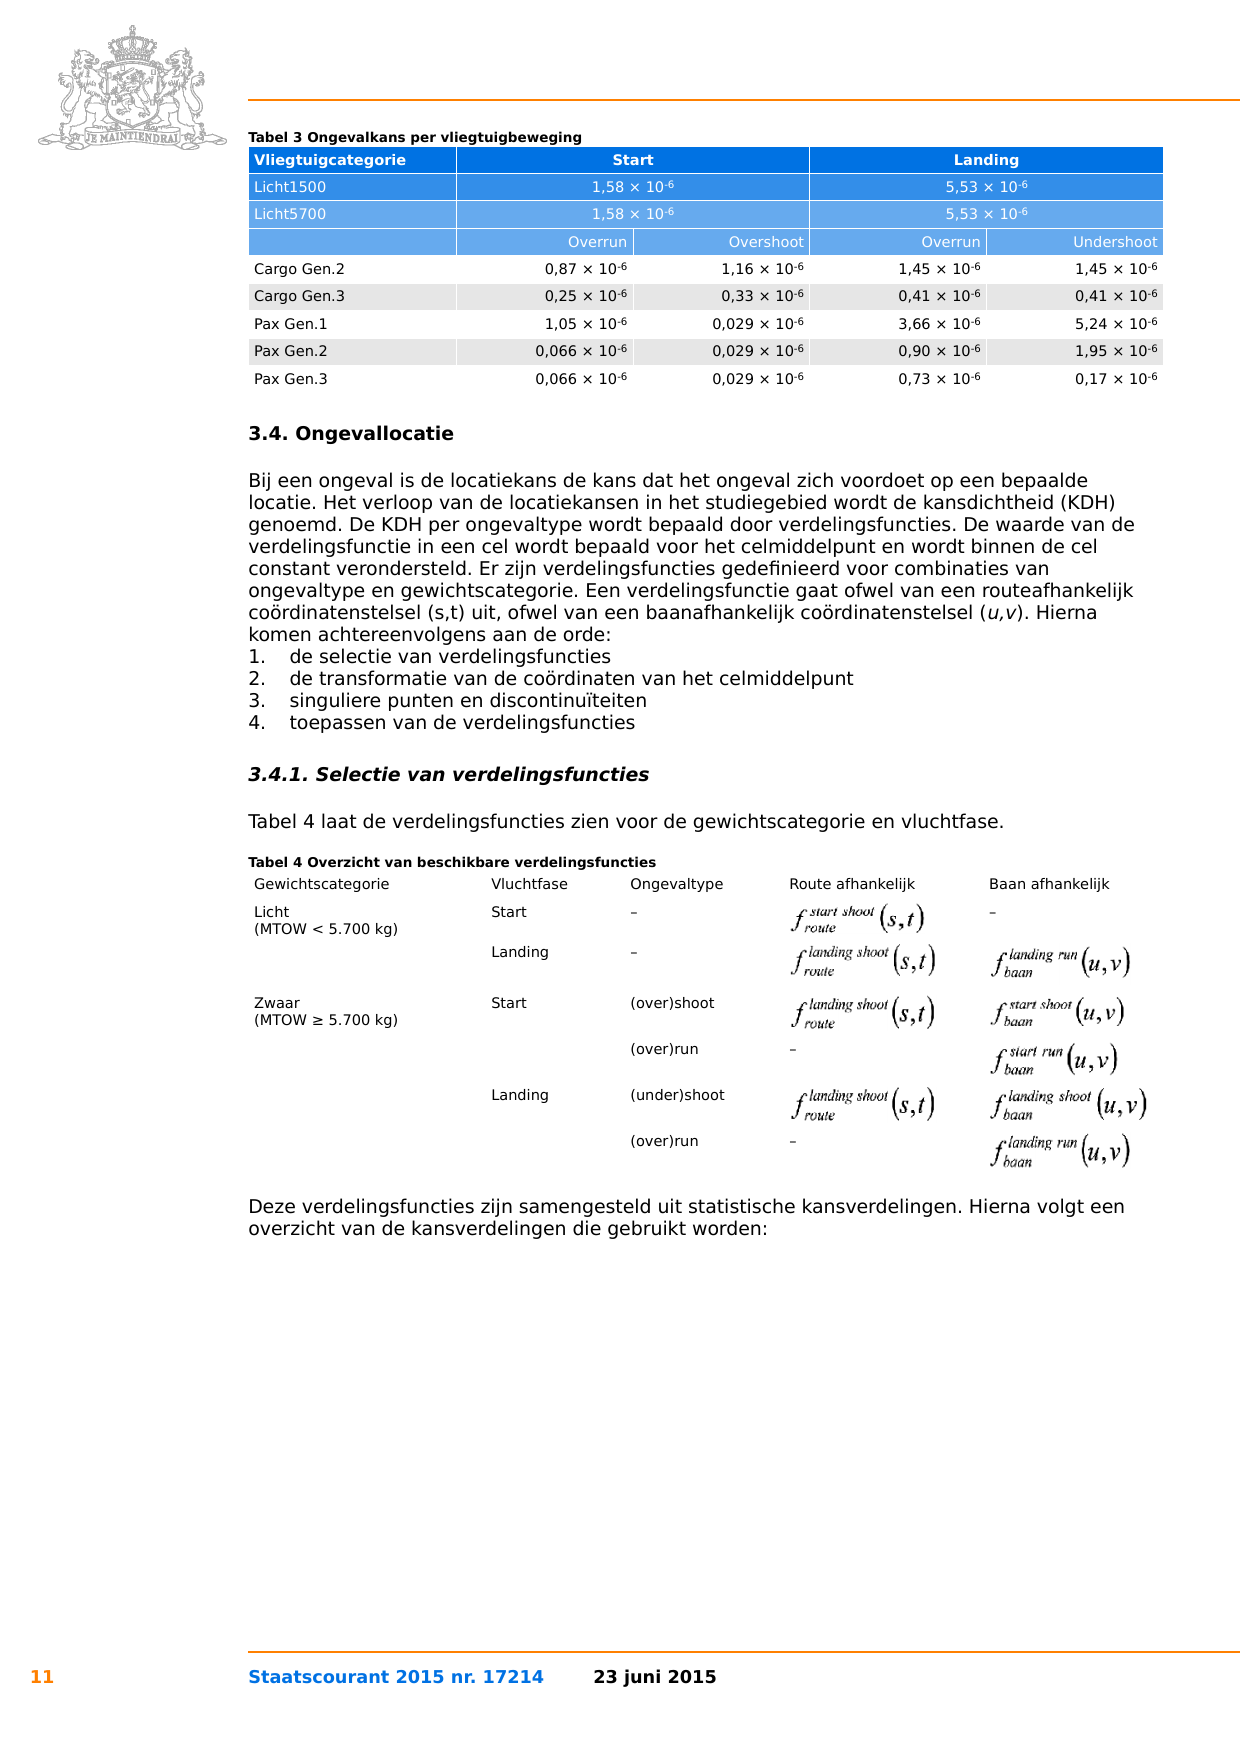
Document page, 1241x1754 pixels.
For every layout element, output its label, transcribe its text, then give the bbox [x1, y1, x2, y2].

table_cell Overshoot [634, 229, 809, 255]
table_cell Licht (MTOW < 5.700 kg) [249, 899, 485, 989]
table_cell 0,17 × 10-6 [987, 366, 1163, 392]
table_cell Baan afhankelijk [984, 872, 1163, 898]
table_cell Vliegtuigcategorie [249, 147, 456, 173]
table_cell 0,87 × 10-6 [457, 256, 633, 283]
table_cell 1,95 × 10-6 [987, 339, 1163, 365]
table_cell 0,90 × 10-6 [810, 339, 986, 365]
table_cell 1,16 × 10-6 [634, 256, 809, 283]
picture [988, 995, 1125, 1031]
table_cell 0,33 × 10-6 [634, 284, 809, 310]
table_cell Undershoot [987, 229, 1163, 255]
table_cell Start [486, 899, 624, 938]
table_cell 1,45 × 10-6 [810, 256, 986, 283]
picture [988, 1041, 1119, 1077]
table_cell [784, 1082, 983, 1127]
table_cell Zwaar (MTOW ≥ 5.700 kg) [249, 991, 485, 1173]
table_cell Landing [486, 939, 624, 989]
table_cell [249, 229, 456, 255]
subtitle 3.4.1. Selectie van verdelingsfuncties [248, 764, 1163, 786]
table_cell 1,05 × 10-6 [457, 311, 633, 337]
table_cell [984, 991, 1163, 1035]
table_cell [784, 991, 983, 1035]
table_cell Licht5700 [249, 201, 456, 228]
table_cell (over)run [625, 1128, 783, 1173]
table_cell [984, 939, 1163, 989]
picture [988, 1132, 1131, 1169]
picture [789, 995, 937, 1031]
table_cell Landing [486, 1082, 624, 1127]
table_cell Pax Gen.1 [249, 311, 456, 337]
table_cell (under)shoot [625, 1082, 783, 1127]
picture [38, 25, 227, 150]
table_cell – [625, 899, 783, 938]
table_cell Start [486, 991, 624, 1035]
table_cell Overrun [810, 229, 986, 255]
picture [988, 943, 1131, 985]
table_cell [984, 1128, 1163, 1173]
table_cell – [625, 939, 783, 989]
table_cell – [784, 1036, 983, 1081]
table_cell 1,45 × 10-6 [987, 256, 1163, 283]
table_cell 5,53 × 10-6 [810, 174, 1163, 200]
table_cell 0,029 × 10-6 [634, 366, 809, 392]
table_cell Pax Gen.2 [249, 339, 456, 365]
table_cell [984, 1082, 1163, 1127]
table_cell 0,41 × 10-6 [810, 284, 986, 310]
table_cell (over)run [625, 1036, 783, 1081]
table_cell 1,58 × 10-6 [457, 201, 809, 228]
table_cell Route afhankelijk [784, 872, 983, 898]
table_cell [486, 1128, 624, 1173]
text 3. singuliere punten en discontinuïteiten [248, 690, 1163, 712]
table_cell (over)shoot [625, 991, 783, 1035]
text Deze verdelingsfuncties zijn samengesteld uit statistische kansverdelingen. Hierna volgt een overzicht van de kansverdelingen die gebruikt worden: [248, 1196, 1163, 1240]
table_cell Gewichtscategorie [249, 872, 485, 898]
table_cell 0,41 × 10-6 [987, 284, 1163, 310]
table_header Tabel 3 Ongevalkans per vliegtuigbeweging [248, 130, 1163, 146]
table_cell – [984, 899, 1163, 938]
table_cell 0,066 × 10-6 [457, 366, 633, 392]
table_cell Vluchtfase [486, 872, 624, 898]
picture [789, 903, 925, 934]
text 1. de selectie van verdelingsfuncties [248, 646, 1163, 668]
table_cell [486, 1036, 624, 1081]
table_cell Pax Gen.3 [249, 366, 456, 392]
table_cell Cargo Gen.2 [249, 256, 456, 283]
table_cell Landing [810, 147, 1163, 173]
table_cell 0,066 × 10-6 [457, 339, 633, 365]
table_cell Start [457, 147, 809, 173]
picture [789, 943, 937, 979]
table_cell Ongevaltype [625, 872, 783, 898]
text Tabel 4 laat de verdelingsfuncties zien voor de gewichtscategorie en vluchtfase. [248, 811, 1163, 833]
table_cell Overrun [457, 229, 633, 255]
table_header Tabel 4 Overzicht van beschikbare verdelingsfuncties [248, 855, 1163, 871]
table_cell – [784, 1128, 983, 1173]
picture [988, 1087, 1149, 1123]
table_cell [784, 939, 983, 989]
table_cell Licht1500 [249, 174, 456, 200]
text 4. toepassen van de verdelingsfuncties [248, 712, 1163, 734]
table_cell Cargo Gen.3 [249, 284, 456, 310]
table_cell 0,029 × 10-6 [634, 311, 809, 337]
table_cell 3,66 × 10-6 [810, 311, 986, 337]
text Bij een ongeval is de locatiekans de kans dat het ongeval zich voordoet op een bepaalde locatie. Het verloop van de locatiekansen in het studiegebied wordt de kansdichtheid (KDH) genoemd. De KDH per ongevaltype wordt bepaald door verdelingsfuncties. De waarde van de verdelingsfunctie in een cel wordt bepaald voor het celmiddelpunt en wordt binnen de cel constant verondersteld. Er zijn verdelingsfuncties gedefinieerd voor combinaties van ongevaltype en gewichtscategorie. Een verdelingsfunctie gaat ofwel van een routeafhankelijk coördinatenstelsel (s,t) uit, ofwel van een baanafhankelijk coördinatenstelsel (u,v). Hierna komen achtereenvolgens aan de orde: [248, 470, 1163, 646]
table_cell 0,25 × 10-6 [457, 284, 633, 310]
table_cell 0,029 × 10-6 [634, 339, 809, 365]
table_cell 5,53 × 10-6 [810, 201, 1163, 228]
table_cell [784, 899, 983, 938]
table_cell 1,58 × 10-6 [457, 174, 809, 200]
table_cell 0,73 × 10-6 [810, 366, 986, 392]
picture [789, 1087, 937, 1123]
text 2. de transformatie van de coördinaten van het celmiddelpunt [248, 668, 1163, 690]
table_cell 5,24 × 10-6 [987, 311, 1163, 337]
subtitle 3.4. Ongevallocatie [248, 423, 1163, 445]
table_cell [984, 1036, 1163, 1081]
